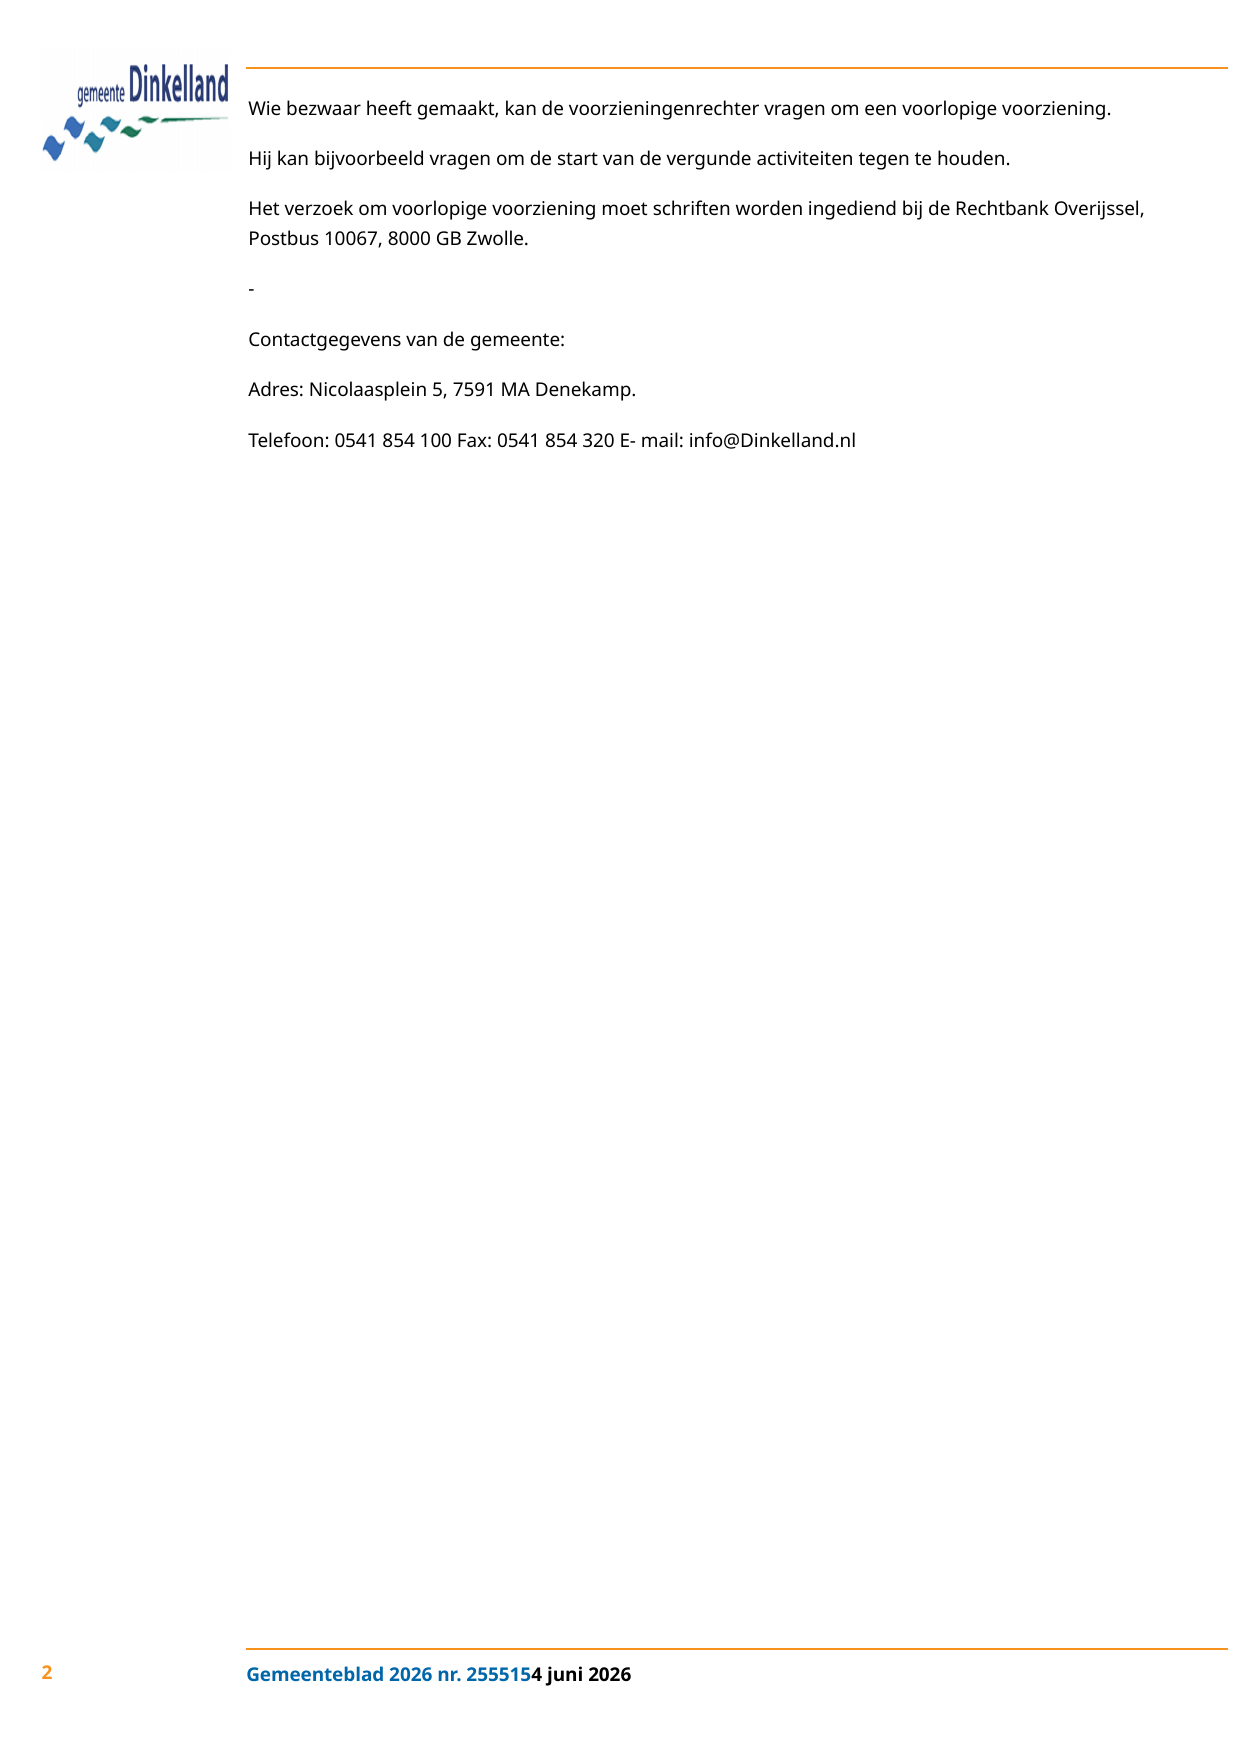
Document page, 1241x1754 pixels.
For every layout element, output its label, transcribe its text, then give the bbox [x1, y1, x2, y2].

text Hij kan bijvoorbeeld vragen om de start van de vergunde activiteiten tegen te houden. [248, 145, 1152, 171]
text Telefoon: 0541 854 100 Fax: 0541 854 320 E- mail: info@Dinkelland.nl [248, 427, 1152, 453]
text Adres: Nicolaasplein 5, 7591 MA Denekamp. [248, 376, 1152, 402]
text - [248, 276, 1152, 301]
picture [41, 47, 231, 172]
text Wie bezwaar heeft gemaakt, kan de voorzieningenrechter vragen om een voorlopige voorziening. [248, 95, 1152, 121]
text Het verzoek om voorlopige voorziening moet schriften worden ingediend bij de Rechtbank Overijssel, Postbus 10067, 8000 GB Zwolle. [248, 196, 1152, 251]
text Contactgegevens van de gemeente: [248, 326, 1152, 352]
